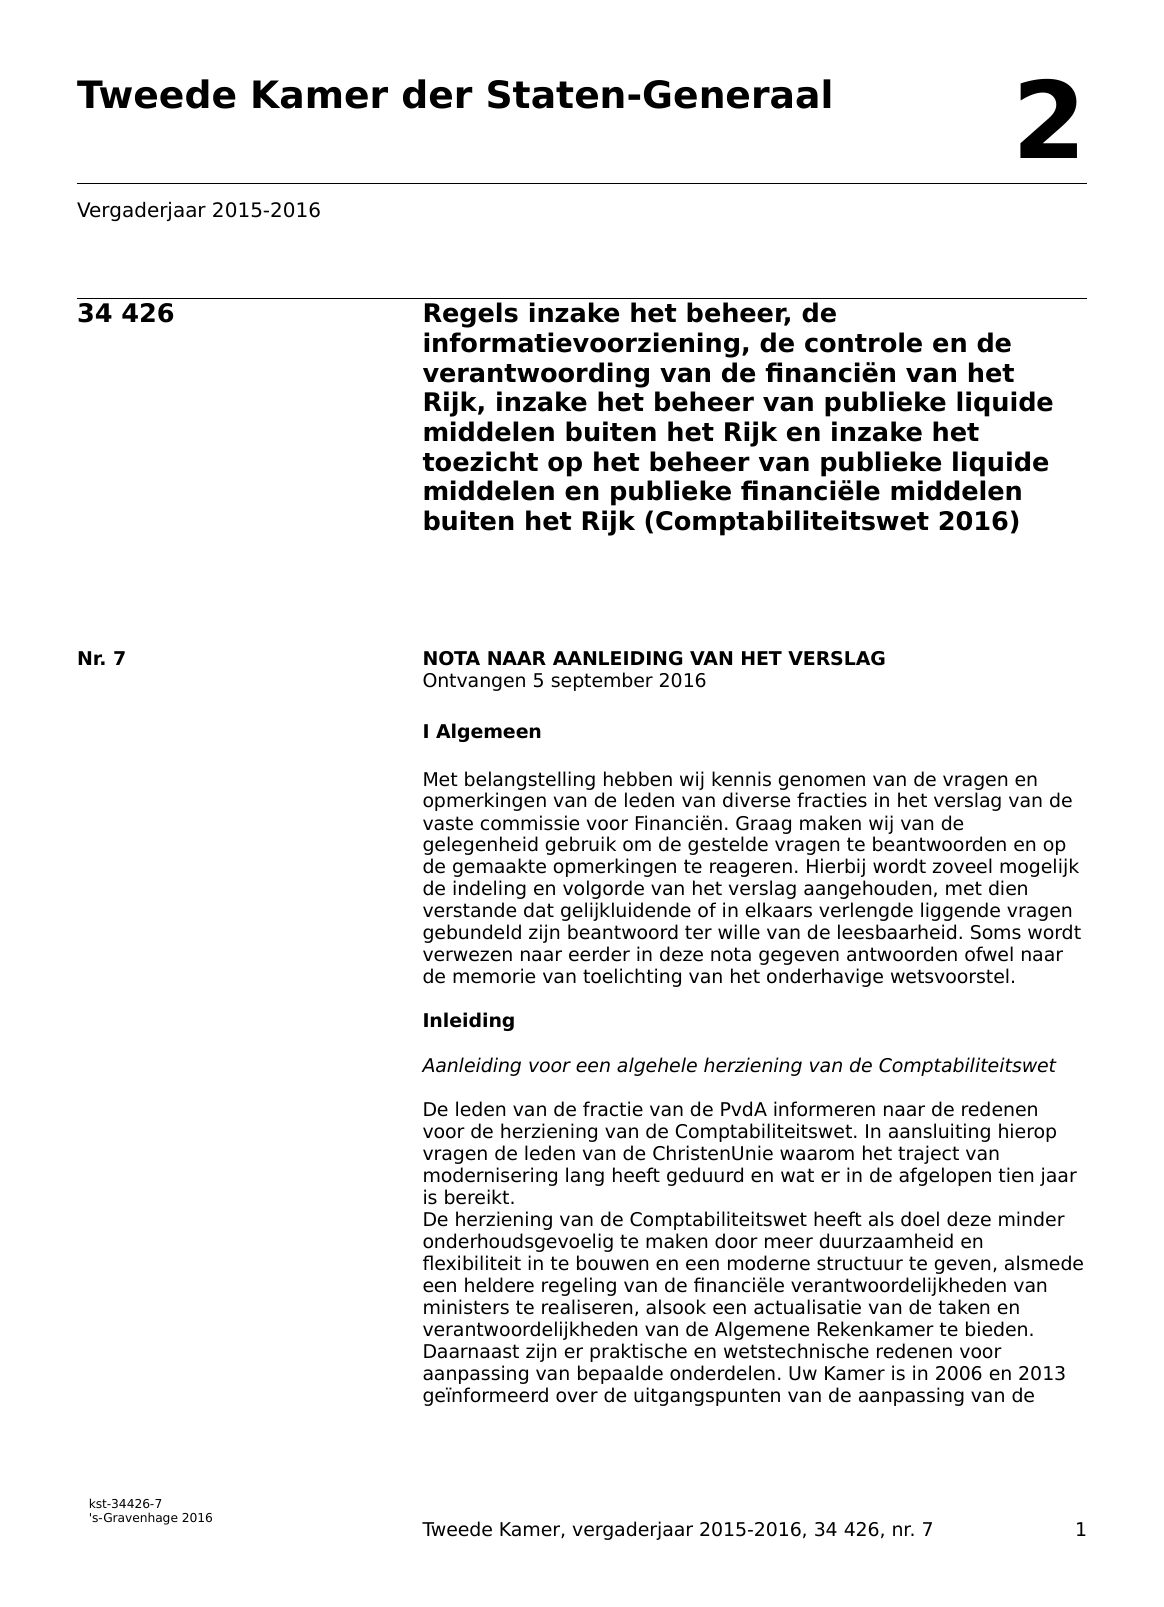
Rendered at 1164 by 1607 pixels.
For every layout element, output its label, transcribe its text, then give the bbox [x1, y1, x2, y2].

text Ontvangen 5 september 2016 [422, 669, 1087, 691]
text kst-34426-7 [88, 1497, 323, 1511]
subtitle Aanleiding voor een algehele herziening van de Comptabiliteitswet [422, 1054, 1087, 1077]
text De leden van de fractie van de PvdA informeren naar de redenen voor de herziening van de Comptabiliteitswet. In aansluiting hierop vragen de leden van de ChristenUnie waarom het traject van modernisering lang heeft geduurd en wat er in de afgelopen tien jaar is bereikt. [422, 1099, 1087, 1209]
table_cell Vergaderjaar 2015-2016 [77, 184, 1087, 298]
subtitle Nr. 7 NOTA NAAR AANLEIDING VAN HET VERSLAG [77, 647, 1087, 669]
text Met belangstelling hebben wij kennis genomen van de vragen en opmerkingen van de leden van diverse fracties in het verslag van de vaste commissie voor Financiën. Graag maken wij van de gelegenheid gebruik om de gestelde vragen te beantwoorden en op de gemaakte opmerkingen te reageren. Hierbij wordt zoveel mogelijk de indeling en volgorde van het verslag aangehouden, met dien verstande dat gelijkluidende of in elkaars verlengde liggende vragen gebundeld zijn beantwoord ter wille van de leesbaarheid. Soms wordt verwezen naar eerder in deze nota gegeven antwoorden ofwel naar de memorie van toelichting van het onderhavige wetsvoorstel. [422, 768, 1087, 988]
subtitle I Algemeen [422, 721, 1087, 743]
table_header 2 [886, 59, 1087, 183]
table_header Tweede Kamer der Staten-Generaal [77, 59, 886, 183]
text 's-Gravenhage 2016 [88, 1511, 323, 1525]
subtitle 34 426 Regels inzake het beheer, de informatievoorziening, de controle en de verantwoording van de financiën van het Rijk, inzake het beheer van publieke liquide middelen buiten het Rijk en inzake het toezicht op het beheer van publieke liquide middelen en publieke financiële middelen buiten het Rijk (Comptabiliteitswet 2016) [77, 299, 1087, 536]
text De herziening van de Comptabiliteitswet heeft als doel deze minder onderhoudsgevoelig te maken door meer duurzaamheid en flexibiliteit in te bouwen en een moderne structuur te geven, alsmede een heldere regeling van de financiële verantwoordelijkheden van ministers te realiseren, alsook een actualisatie van de taken en verantwoordelijkheden van de Algemene Rekenkamer te bieden. Daarnaast zijn er praktische en wetstechnische redenen voor aanpassing van bepaalde onderdelen. Uw Kamer is in 2006 en 2013 geïnformeerd over de uitgangspunten van de aanpassing van de [422, 1209, 1087, 1406]
subtitle Inleiding [422, 1010, 1087, 1032]
